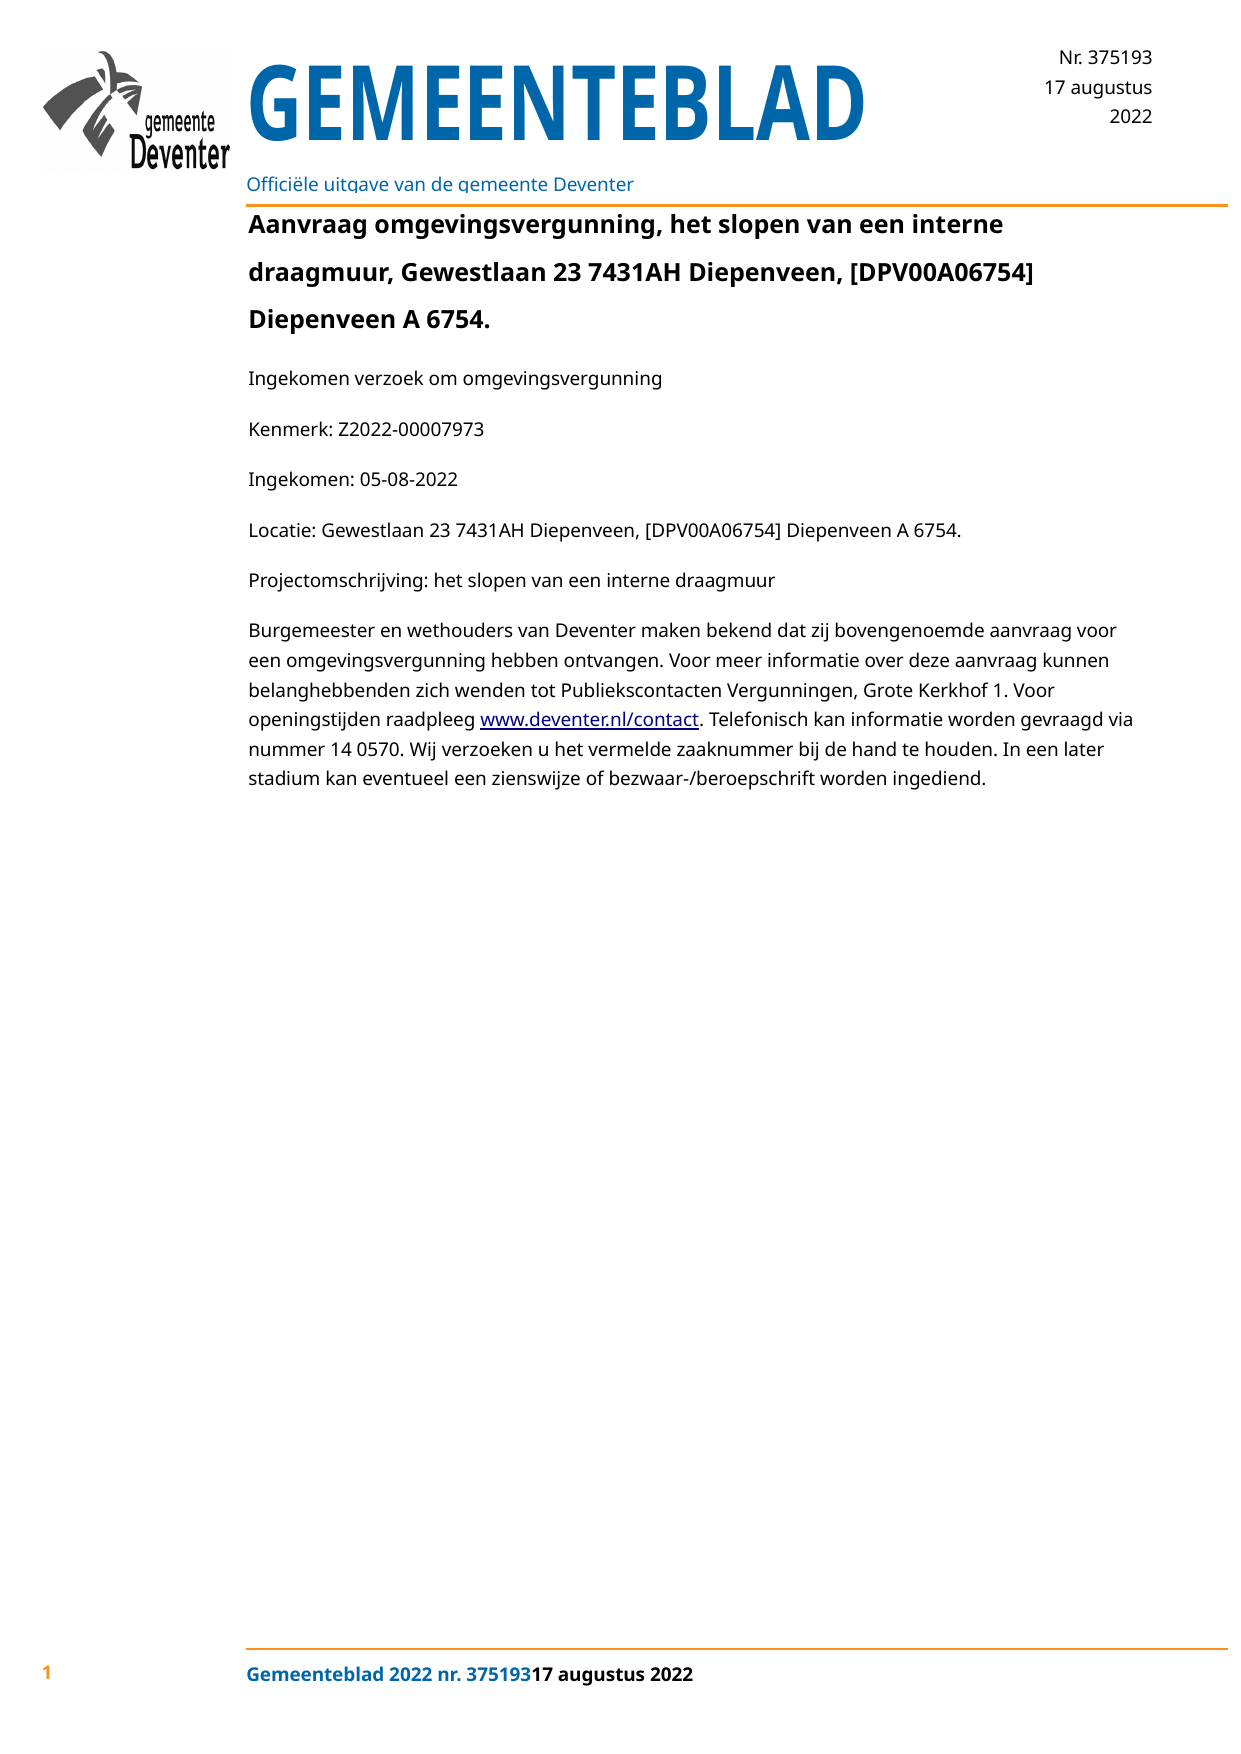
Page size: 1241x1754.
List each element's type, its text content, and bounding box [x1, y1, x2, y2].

text Locatie: Gewestlaan 23 7431AH Diepenveen, [DPV00A06754] Diepenveen A 6754. [248, 517, 1152, 542]
text Aanvraag omgevingsvergunning, het slopen van een interne draagmuur, Gewestlaan 23 7431AH Diepenveen, [DPV00A06754] Diepenveen A 6754. [248, 207, 1152, 336]
text Ingekomen: 05-08-2022 [248, 466, 1152, 492]
picture [41, 47, 231, 172]
text Projectomschrijving: het slopen van een interne draagmuur [248, 567, 1152, 593]
text Ingekomen verzoek om omgevingsvergunning [248, 366, 1152, 391]
text Burgemeester en wethouders van Deventer maken bekend dat zij bovengenoemde aanvraag voor een omgevingsvergunning hebben ontvangen. Voor meer informatie over deze aanvraag kunnen belanghebbenden zich wenden tot Publiekscontacten Vergunningen, Grote Kerkhof 1. Voor openingstijden raadpleeg www.deventer.nl/contact. Telefonisch kan informatie worden gevraagd via nummer 14 0570. Wij verzoeken u het vermelde zaaknummer bij de hand te houden. In een later stadium kan eventueel een zienswijze of bezwaar-/beroepschrift worden ingediend. [248, 618, 1152, 791]
text Kenmerk: Z2022-00007973 [248, 416, 1152, 442]
